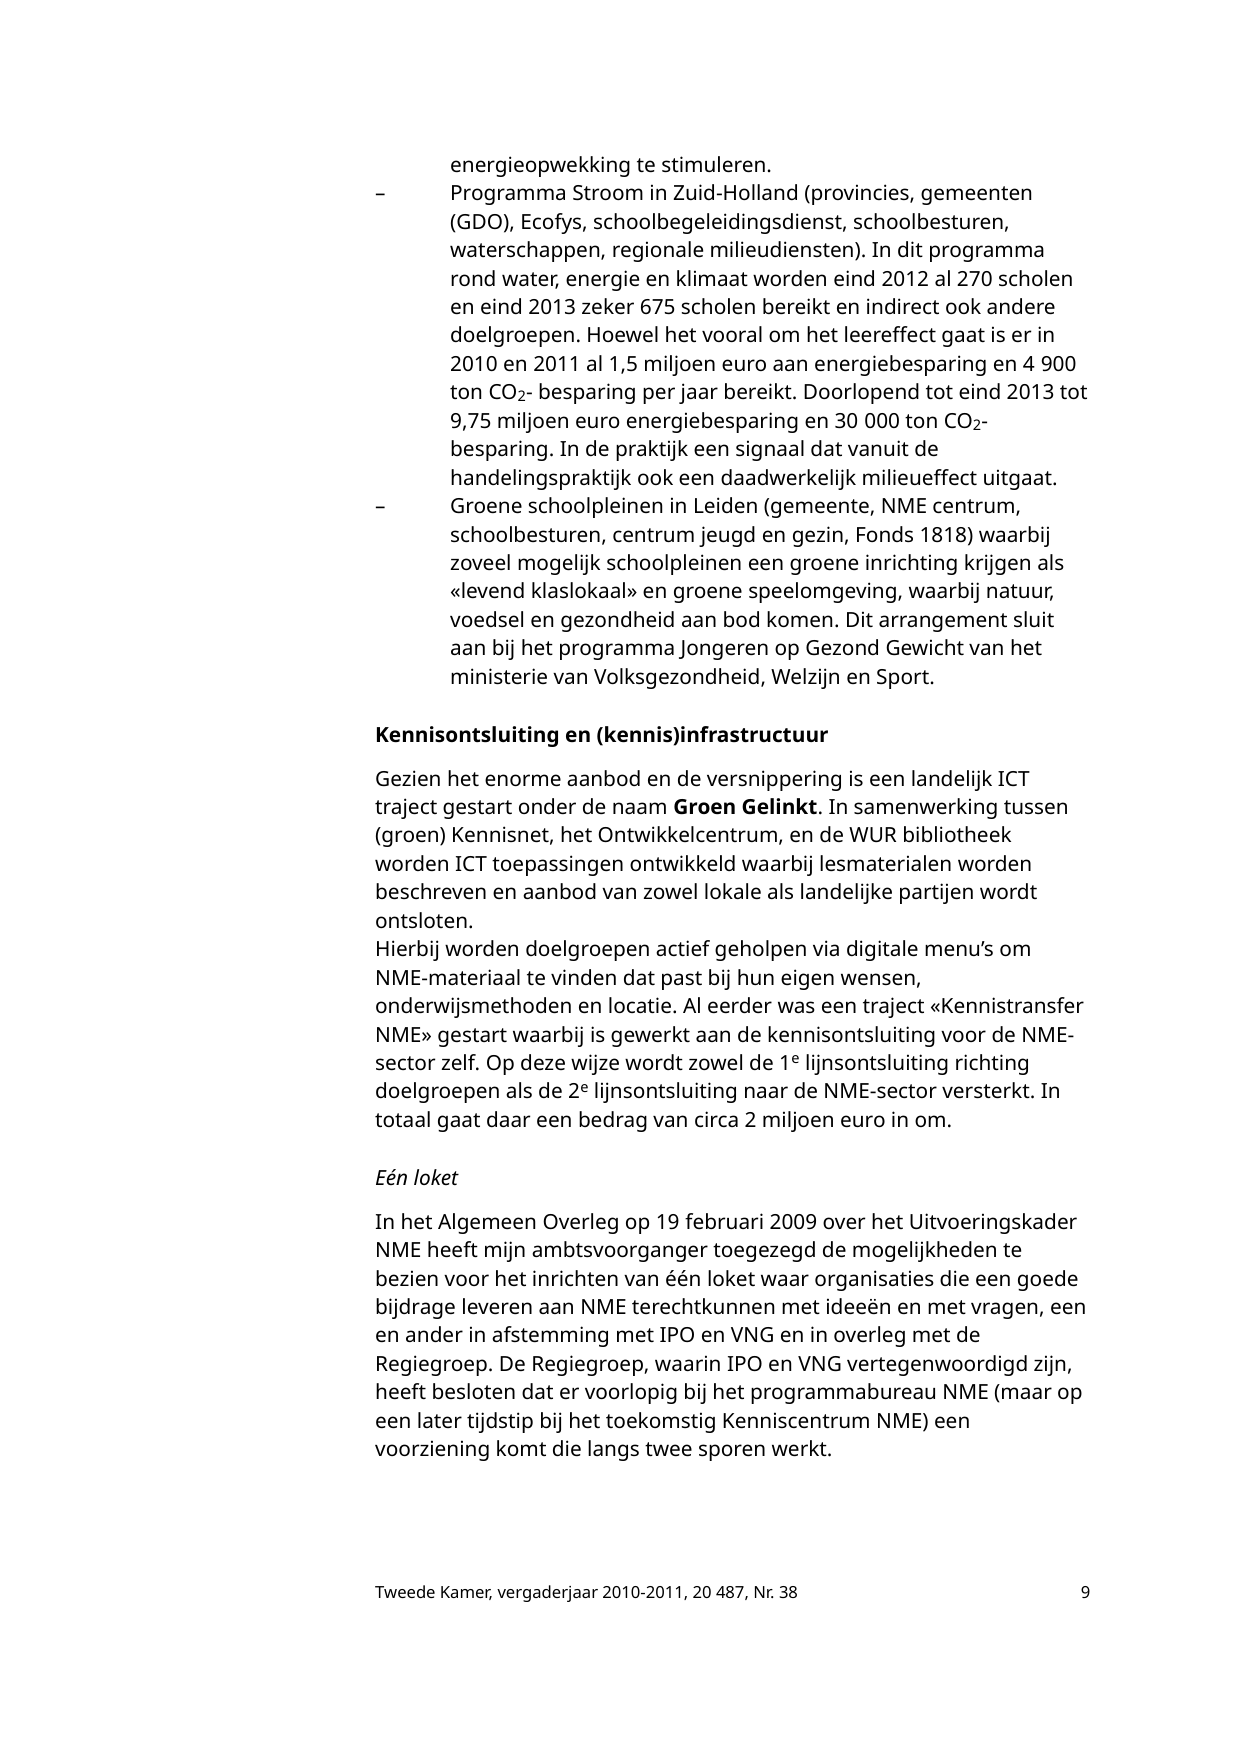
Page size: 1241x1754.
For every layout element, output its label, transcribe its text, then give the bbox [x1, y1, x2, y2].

text Gezien het enorme aanbod en de versnippering is een landelijk ICT traject gestart onder de naam Groen Gelinkt. In samenwerking tussen (groen) Kennisnet, het Ontwikkelcentrum, en de WUR bibliotheek worden ICT toepassingen ontwikkeld waarbij lesmaterialen worden beschreven en aanbod van zowel lokale als landelijke partijen wordt ontsloten. [375, 764, 1090, 934]
list energieopwekking te stimuleren. [375, 150, 1090, 178]
text Eén loket [375, 1163, 1090, 1192]
text In het Algemeen Overleg op 19 februari 2009 over het Uitvoeringskader NME heeft mijn ambtsvoorganger toegezegd de mogelijkheden te bezien voor het inrichten van één loket waar organisaties die een goede bijdrage leveren aan NME terechtkunnen met ideeën en met vragen, een en ander in afstemming met IPO en VNG en in overleg met de Regiegroep. De Regiegroep, waarin IPO en VNG vertegenwoordigd zijn, heeft besloten dat er voorlopig bij het programmabureau NME (maar op een later tijdstip bij het toekomstig Kenniscentrum NME) een voorziening komt die langs twee sporen werkt. [375, 1207, 1090, 1463]
list Programma Stroom in Zuid-Holland (provincies, gemeenten (GDO), Ecofys, schoolbegeleidingsdienst, schoolbesturen, waterschappen, regionale milieudiensten). In dit programma rond water, energie en klimaat worden eind 2012 al 270 scholen en eind 2013 zeker 675 scholen bereikt en indirect ook andere doelgroepen. Hoewel het vooral om het leereffect gaat is er in 2010 en 2011 al 1,5 miljoen euro aan energiebesparing en 4 900 ton CO2- besparing per jaar bereikt. Doorlopend tot eind 2013 tot 9,75 miljoen euro energiebesparing en 30 000 ton CO2-besparing. In de praktijk een signaal dat vanuit de handelingspraktijk ook een daadwerkelijk milieueffect uitgaat. [375, 178, 1090, 491]
list Groene schoolpleinen in Leiden (gemeente, NME centrum, schoolbesturen, centrum jeugd en gezin, Fonds 1818) waarbij zoveel mogelijk schoolpleinen een groene inrichting krijgen als «levend klaslokaal» en groene speelomgeving, waarbij natuur, voedsel en gezondheid aan bod komen. Dit arrangement sluit aan bij het programma Jongeren op Gezond Gewicht van het ministerie van Volksgezondheid, Welzijn en Sport. [375, 491, 1090, 690]
text Hierbij worden doelgroepen actief geholpen via digitale menu’s om NME-materiaal te vinden dat past bij hun eigen wensen, onderwijsmethoden en locatie. Al eerder was een traject «Kennistransfer NME» gestart waarbij is gewerkt aan de kennisontsluiting voor de NME-sector zelf. Op deze wijze wordt zowel de 1e lijnsontsluiting richting doelgroepen als de 2e lijnsontsluiting naar de NME-sector versterkt. In totaal gaat daar een bedrag van circa 2 miljoen euro in om. [375, 934, 1090, 1133]
text Kennisontsluiting en (kennis)infrastructuur [375, 720, 1090, 749]
